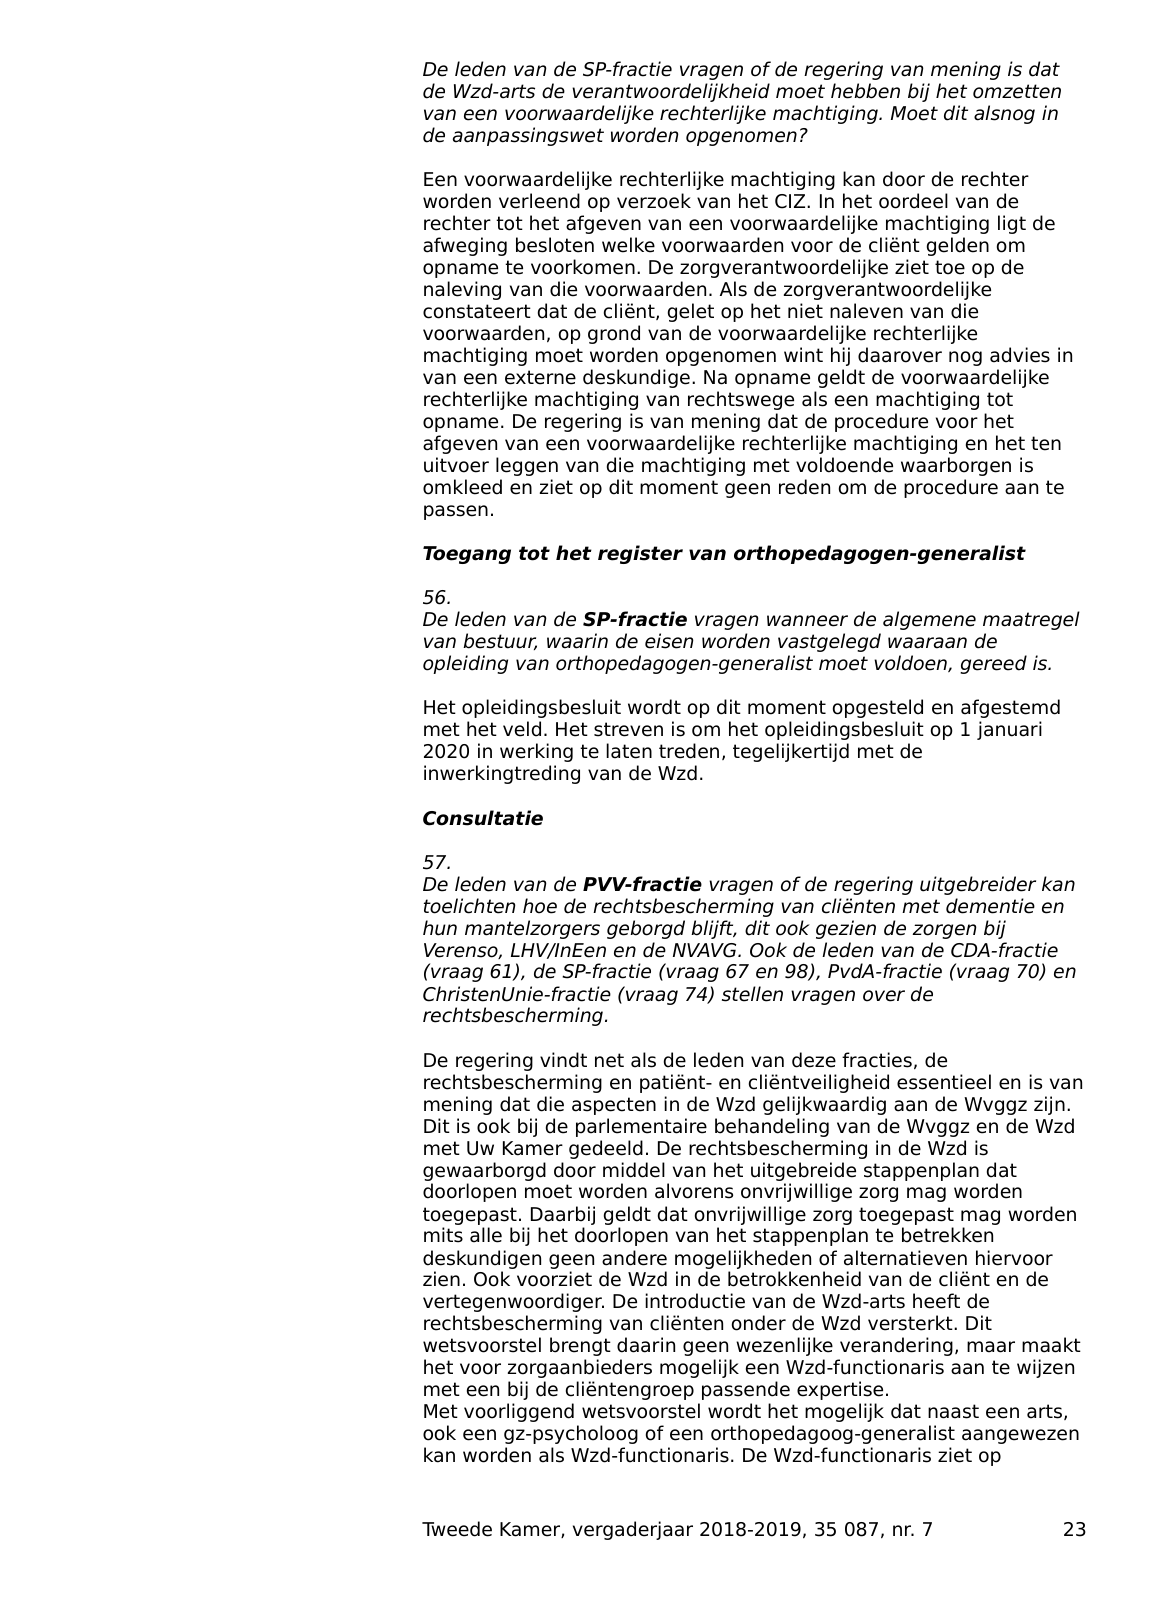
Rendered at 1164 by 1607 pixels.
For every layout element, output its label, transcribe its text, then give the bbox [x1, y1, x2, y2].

text Met voorliggend wetsvoorstel wordt het mogelijk dat naast een arts, ook een gz-psycholoog of een orthopedagoog-generalist aangewezen kan worden als Wzd-functionaris. De Wzd-functionaris ziet op [422, 1401, 1087, 1467]
subtitle Toegang tot het register van orthopedagogen-generalist [422, 543, 1087, 565]
text 57. [422, 852, 1087, 873]
text De leden van de SP-fractie vragen of de regering van mening is dat de Wzd-arts de verantwoordelijkheid moet hebben bij het omzetten van een voorwaardelijke rechterlijke machtiging. Moet dit alsnog in de aanpassingswet worden opgenomen? [422, 59, 1087, 147]
text De leden van de PVV-fractie vragen of de regering uitgebreider kan toelichten hoe de rechtsbescherming van cliënten met dementie en hun mantelzorgers geborgd blijft, dit ook gezien de zorgen bij Verenso, LHV/InEen en de NVAVG. Ook de leden van de CDA-fractie (vraag 61), de SP-fractie (vraag 67 en 98), PvdA-fractie (vraag 70) en ChristenUnie-fractie (vraag 74) stellen vragen over de rechtsbescherming. [422, 873, 1087, 1027]
text Een voorwaardelijke rechterlijke machtiging kan door de rechter worden verleend op verzoek van het CIZ. In het oordeel van de rechter tot het afgeven van een voorwaardelijke machtiging ligt de afweging besloten welke voorwaarden voor de cliënt gelden om opname te voorkomen. De zorgverantwoordelijke ziet toe op de naleving van die voorwaarden. Als de zorgverantwoordelijke constateert dat de cliënt, gelet op het niet naleven van die voorwaarden, op grond van de voorwaardelijke rechterlijke machtiging moet worden opgenomen wint hij daarover nog advies in van een externe deskundige. Na opname geldt de voorwaardelijke rechterlijke machtiging van rechtswege als een machtiging tot opname. De regering is van mening dat de procedure voor het afgeven van een voorwaardelijke rechterlijke machtiging en het ten uitvoer leggen van die machtiging met voldoende waarborgen is omkleed en ziet op dit moment geen reden om de procedure aan te passen. [422, 169, 1087, 521]
text De leden van de SP-fractie vragen wanneer de algemene maatregel van bestuur, waarin de eisen worden vastgelegd waaraan de opleiding van orthopedagogen-generalist moet voldoen, gereed is. [422, 609, 1087, 675]
text Het opleidingsbesluit wordt op dit moment opgesteld en afgestemd met het veld. Het streven is om het opleidingsbesluit op 1 januari 2020 in werking te laten treden, tegelijkertijd met de inwerkingtreding van de Wzd. [422, 697, 1087, 785]
text 56. [422, 587, 1087, 609]
text De regering vindt net als de leden van deze fracties, de rechtsbescherming en patiënt- en cliëntveiligheid essentieel en is van mening dat die aspecten in de Wzd gelijkwaardig aan de Wvggz zijn. Dit is ook bij de parlementaire behandeling van de Wvggz en de Wzd met Uw Kamer gedeeld. De rechtsbescherming in de Wzd is gewaarborgd door middel van het uitgebreide stappenplan dat doorlopen moet worden alvorens onvrijwillige zorg mag worden toegepast. Daarbij geldt dat onvrijwillige zorg toegepast mag worden mits alle bij het doorlopen van het stappenplan te betrekken deskundigen geen andere mogelijkheden of alternatieven hiervoor zien. Ook voorziet de Wzd in de betrokkenheid van de cliënt en de vertegenwoordiger. De introductie van de Wzd-arts heeft de rechtsbescherming van cliënten onder de Wzd versterkt. Dit wetsvoorstel brengt daarin geen wezenlijke verandering, maar maakt het voor zorgaanbieders mogelijk een Wzd-functionaris aan te wijzen met een bij de cliëntengroep passende expertise. [422, 1049, 1087, 1401]
subtitle Consultatie [422, 807, 1087, 829]
